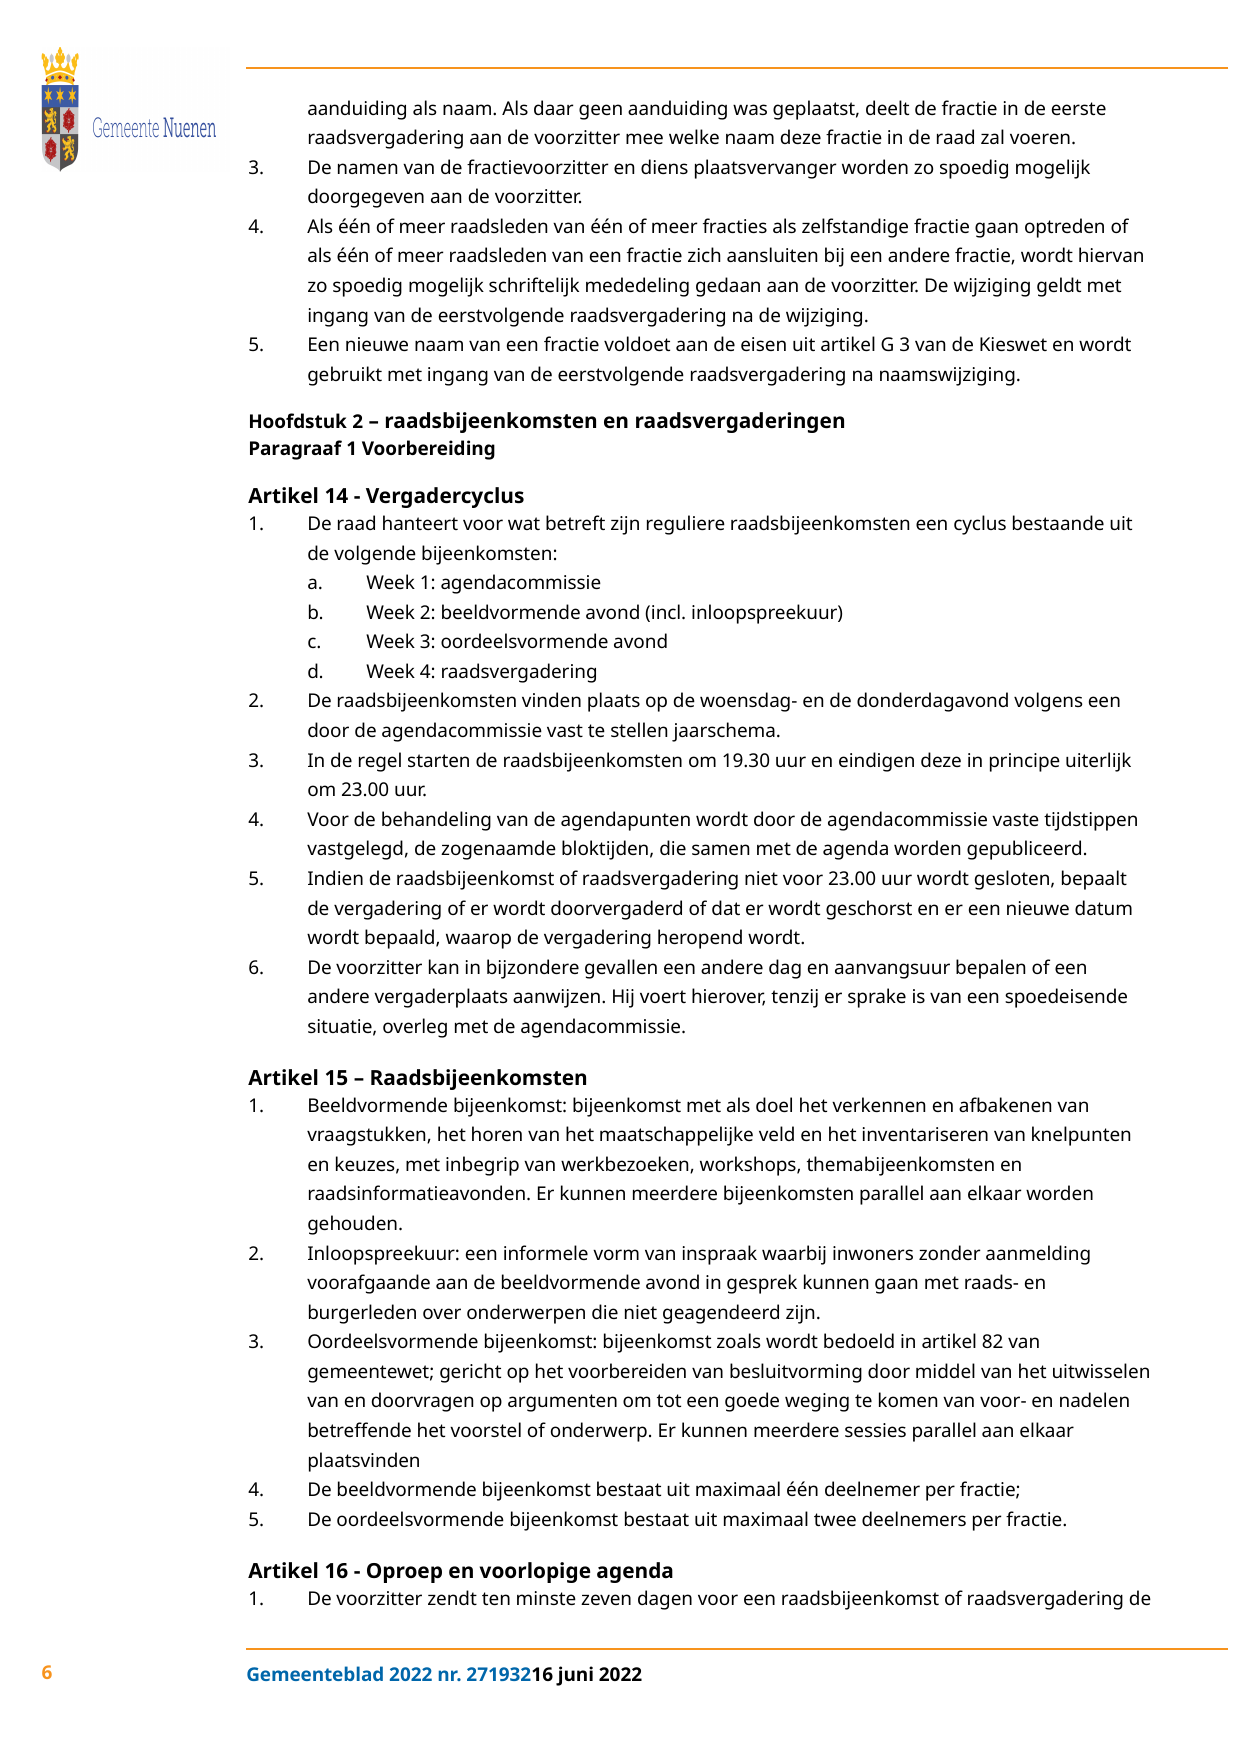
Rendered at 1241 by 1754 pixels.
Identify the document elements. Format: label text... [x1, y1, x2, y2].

list De namen van de fractievoorzitter en diens plaatsvervanger worden zo spoedig mogelijk doorgegeven aan de voorzitter. [248, 154, 1152, 209]
text Artikel 14 - Vergadercyclus [248, 482, 1152, 510]
list De beeldvormende bijeenkomst bestaat uit maximaal één deelnemer per fractie; [248, 1476, 1152, 1502]
text Artikel 15 – Raadsbijeenkomsten [248, 1063, 1152, 1092]
list Voor de behandeling van de agendapunten wordt door de agendacommissie vaste tijdstippen vastgelegd, de zogenaamde bloktijden, die samen met de agenda worden gepubliceerd. [248, 806, 1152, 861]
text Paragraaf 1 Voorbereiding [248, 435, 1152, 461]
list De voorzitter zendt ten minste zeven dagen voor een raadsbijeenkomst of raadsvergadering de [248, 1585, 1152, 1611]
list Week 4: raadsvergadering [307, 658, 1152, 684]
list Week 1: agendacommissie [307, 569, 1152, 595]
list Oordeelsvormende bijeenkomst: bijeenkomst zoals wordt bedoeld in artikel 82 van gemeentewet; gericht op het voorbereiden van besluitvorming door middel van het uitwisselen van en doorvragen op argumenten om tot een goede weging te komen van voor- en nadelen betreffende het voorstel of onderwerp. Er kunnen meerdere sessies parallel aan elkaar plaatsvinden [248, 1328, 1152, 1473]
list Week 2: beeldvormende avond (incl. inloopspreekuur) [307, 599, 1152, 624]
picture [41, 47, 231, 172]
list Inloopspreekuur: een informele vorm van inspraak waarbij inwoners zonder aanmelding voorafgaande aan de beeldvormende avond in gesprek kunnen gaan met raads- en burgerleden over onderwerpen die niet geagendeerd zijn. [248, 1240, 1152, 1325]
list In de regel starten de raadsbijeenkomsten om 19.30 uur en eindigen deze in principe uiterlijk om 23.00 uur. [248, 747, 1152, 802]
list De oordeelsvormende bijeenkomst bestaat uit maximaal twee deelnemers per fractie. [248, 1506, 1152, 1532]
list Week 3: oordeelsvormende avond [307, 628, 1152, 654]
list De voorzitter kan in bijzondere gevallen een andere dag en aanvangsuur bepalen of een andere vergaderplaats aanwijzen. Hij voert hierover, tenzij er sprake is van een spoedeisende situatie, overleg met de agendacommissie. [248, 954, 1152, 1039]
list De raad hanteert voor wat betreft zijn reguliere raadsbijeenkomsten een cyclus bestaande uit de volgende bijeenkomsten: [248, 510, 1152, 565]
text Hoofdstuk 2 – raadsbijeenkomsten en raadsvergaderingen [248, 407, 1152, 435]
text Artikel 16 - Oproep en voorlopige agenda [248, 1556, 1152, 1585]
list aanduiding als naam. Als daar geen aanduiding was geplaatst, deelt de fractie in de eerste raadsvergadering aan de voorzitter mee welke naam deze fractie in de raad zal voeren. [248, 95, 1152, 150]
list Beeldvormende bijeenkomst: bijeenkomst met als doel het verkennen en afbakenen van vraagstukken, het horen van het maatschappelijke veld en het inventariseren van knelpunten en keuzes, met inbegrip van werkbezoeken, workshops, themabijeenkomsten en raadsinformatieavonden. Er kunnen meerdere bijeenkomsten parallel aan elkaar worden gehouden. [248, 1092, 1152, 1236]
list Als één of meer raadsleden van één of meer fracties als zelfstandige fractie gaan optreden of als één of meer raadsleden van een fractie zich aansluiten bij een andere fractie, wordt hiervan zo spoedig mogelijk schriftelijk mededeling gedaan aan de voorzitter. De wijziging geldt met ingang van de eerstvolgende raadsvergadering na de wijziging. [248, 213, 1152, 328]
list Indien de raadsbijeenkomst of raadsvergadering niet voor 23.00 uur wordt gesloten, bepaalt de vergadering of er wordt doorvergaderd of dat er wordt geschorst en er een nieuwe datum wordt bepaald, waarop de vergadering heropend wordt. [248, 865, 1152, 950]
list De raadsbijeenkomsten vinden plaats op de woensdag- en de donderdagavond volgens een door de agendacommissie vast te stellen jaarschema. [248, 688, 1152, 743]
list Een nieuwe naam van een fractie voldoet aan de eisen uit artikel G 3 van de Kieswet en wordt gebruikt met ingang van de eerstvolgende raadsvergadering na naamswijziging. [248, 331, 1152, 387]
